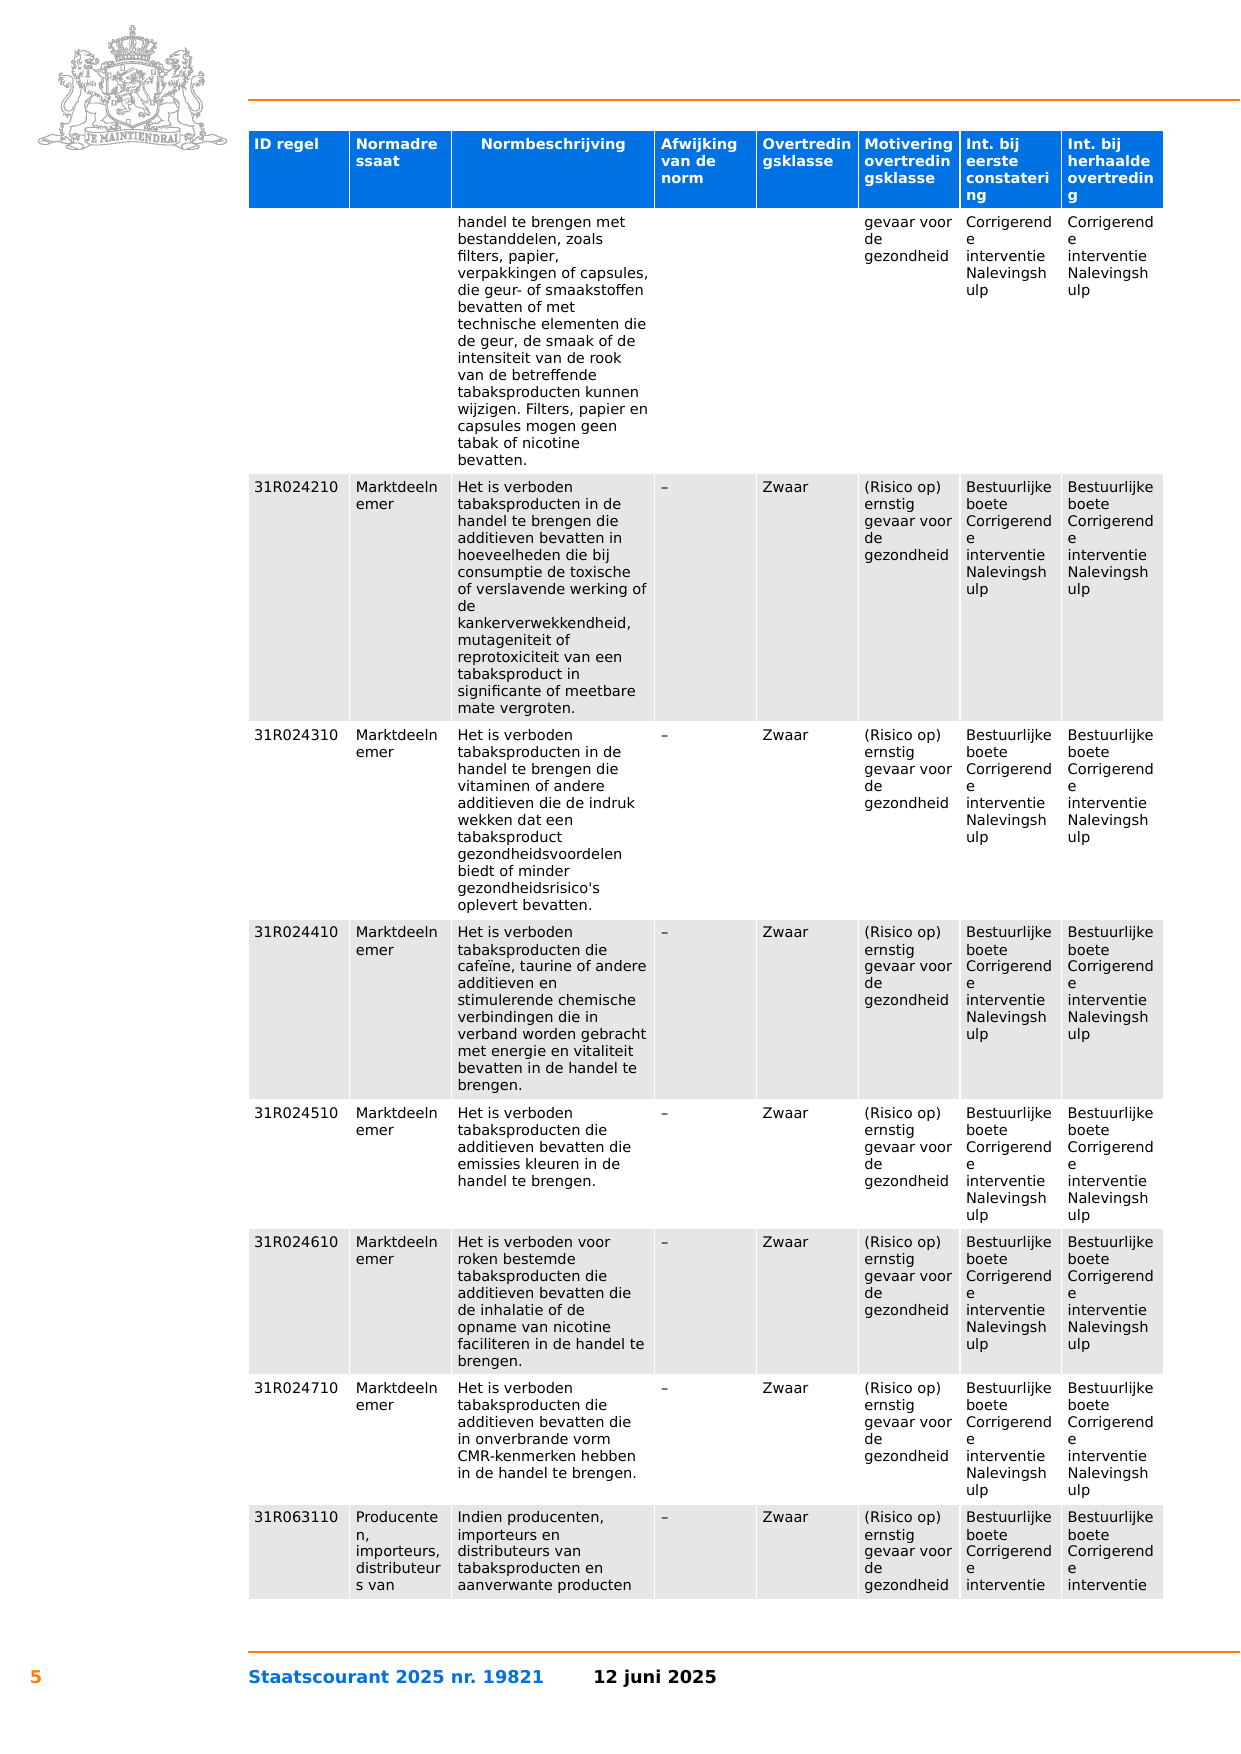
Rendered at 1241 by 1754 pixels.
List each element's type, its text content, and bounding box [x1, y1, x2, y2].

table_header Overtredingsklasse [757, 131, 858, 208]
table_cell Bestuurlijke boete Corrigerende interventie Nalevingshulp [1062, 723, 1163, 919]
table_cell Corrigerende interventie Nalevingshulp [961, 209, 1061, 473]
table_cell Marktdeelnemer [350, 1229, 451, 1374]
table_cell Marktdeelnemer [350, 1100, 451, 1228]
table_header Int. bij herhaalde overtreding [1062, 131, 1163, 208]
table_cell [350, 209, 451, 473]
table_header Motivering overtredingsklasse [859, 131, 959, 208]
picture [38, 25, 227, 150]
table_cell – [655, 1375, 756, 1504]
table_cell – [655, 920, 756, 1099]
table_cell Zwaar [757, 1229, 858, 1374]
table_header Normadressaat [350, 131, 451, 208]
table_cell Het is verboden tabaksproducten in de handel te brengen die vitaminen of andere additieven die de indruk wekken dat een tabaksproduct gezondheidsvoordelen biedt of minder gezondheidsrisico's oplevert bevatten. [452, 723, 654, 919]
table_cell Marktdeelnemer [350, 1375, 451, 1504]
table_cell (Risico op) ernstig gevaar voor de gezondheid [859, 920, 959, 1099]
table_cell Marktdeelnemer [350, 920, 451, 1099]
table_cell Zwaar [757, 1100, 858, 1228]
table_cell Bestuurlijke boete Corrigerende interventie Nalevingshulp [961, 1100, 1061, 1228]
table_cell (Risico op) ernstig gevaar voor de gezondheid [859, 474, 959, 721]
table_header Normbeschrijving [452, 131, 654, 208]
table_cell Het is verboden tabaksproducten die cafeïne, taurine of andere additieven en stimulerende chemische verbindingen die in verband worden gebracht met energie en vitaliteit bevatten in de handel te brengen. [452, 920, 654, 1099]
table_cell 31R024210 [249, 474, 349, 721]
table_cell Bestuurlijke boete Corrigerende interventie Nalevingshulp [1062, 1229, 1163, 1374]
table_cell Zwaar [757, 474, 858, 721]
table_header Int. bij eerste constatering [961, 131, 1061, 208]
table_cell Zwaar [757, 1505, 858, 1599]
table_cell handel te brengen met bestanddelen, zoals filters, papier, verpakkingen of capsules, die geur- of smaakstoffen bevatten of met technische elementen die de geur, de smaak of de intensiteit van de rook van de betreffende tabaksproducten kunnen wijzigen. Filters, papier en capsules mogen geen tabak of nicotine bevatten. [452, 209, 654, 473]
table_cell Bestuurlijke boete Corrigerende interventie Nalevingshulp [1062, 1375, 1163, 1504]
table_cell – [655, 1100, 756, 1228]
table_cell (Risico op) ernstig gevaar voor de gezondheid [859, 1100, 959, 1228]
table_cell [757, 209, 858, 473]
table_cell Indien producenten, importeurs en distributeurs van tabaksproducten en aanverwante producten [452, 1505, 654, 1599]
table_cell Het is verboden tabaksproducten die additieven bevatten die emissies kleuren in de handel te brengen. [452, 1100, 654, 1228]
table_cell Het is verboden voor roken bestemde tabaksproducten die additieven bevatten die de inhalatie of de opname van nicotine faciliteren in de handel te brengen. [452, 1229, 654, 1374]
table_cell (Risico op) ernstig gevaar voor de gezondheid [859, 723, 959, 919]
table_cell 31R024510 [249, 1100, 349, 1228]
table_cell Bestuurlijke boete Corrigerende interventie Nalevingshulp [1062, 920, 1163, 1099]
table_cell Bestuurlijke boete Corrigerende interventie Nalevingshulp [1062, 474, 1163, 721]
table_cell Bestuurlijke boete Corrigerende interventie [961, 1505, 1061, 1599]
table_header Afwijking van de norm [655, 131, 756, 208]
table_cell – [655, 723, 756, 919]
table_cell – [655, 474, 756, 721]
table_cell Bestuurlijke boete Corrigerende interventie Nalevingshulp [1062, 1100, 1163, 1228]
table_cell Zwaar [757, 920, 858, 1099]
table_cell Zwaar [757, 1375, 858, 1504]
table_cell (Risico op) ernstig gevaar voor de gezondheid [859, 1375, 959, 1504]
table_cell 31R024610 [249, 1229, 349, 1374]
table_cell 31R063110 [249, 1505, 349, 1599]
table_cell – [655, 1505, 756, 1599]
table_cell Marktdeelnemer [350, 474, 451, 721]
table_cell Het is verboden tabaksproducten die additieven bevatten die in onverbrande vorm CMR-kenmerken hebben in de handel te brengen. [452, 1375, 654, 1504]
table_cell Bestuurlijke boete Corrigerende interventie Nalevingshulp [961, 1229, 1061, 1374]
table_cell Corrigerende interventie Nalevingshulp [1062, 209, 1163, 473]
table_cell Bestuurlijke boete Corrigerende interventie Nalevingshulp [961, 474, 1061, 721]
table_cell (Risico op) ernstig gevaar voor de gezondheid [859, 1229, 959, 1374]
table_cell (Risico op) ernstig gevaar voor de gezondheid [859, 1505, 959, 1599]
table_cell 31R024710 [249, 1375, 349, 1504]
table_header ID regel [249, 131, 349, 208]
table_cell – [655, 1229, 756, 1374]
table_cell Bestuurlijke boete Corrigerende interventie Nalevingshulp [961, 920, 1061, 1099]
table_cell Producenten, importeurs, distributeurs van [350, 1505, 451, 1599]
table_cell [655, 209, 756, 473]
table_cell Marktdeelnemer [350, 723, 451, 919]
table_cell 31R024310 [249, 723, 349, 919]
table_cell Zwaar [757, 723, 858, 919]
table_cell Bestuurlijke boete Corrigerende interventie Nalevingshulp [961, 723, 1061, 919]
table_cell Het is verboden tabaksproducten in de handel te brengen die additieven bevatten in hoeveelheden die bij consumptie de toxische of verslavende werking of de kankerverwekkendheid, mutageniteit of reprotoxiciteit van een tabaksproduct in significante of meetbare mate vergroten. [452, 474, 654, 721]
table_cell Bestuurlijke boete Corrigerende interventie [1062, 1505, 1163, 1599]
table_cell [249, 209, 349, 473]
table_cell gevaar voor de gezondheid [859, 209, 959, 473]
table_cell Bestuurlijke boete Corrigerende interventie Nalevingshulp [961, 1375, 1061, 1504]
table_cell 31R024410 [249, 920, 349, 1099]
